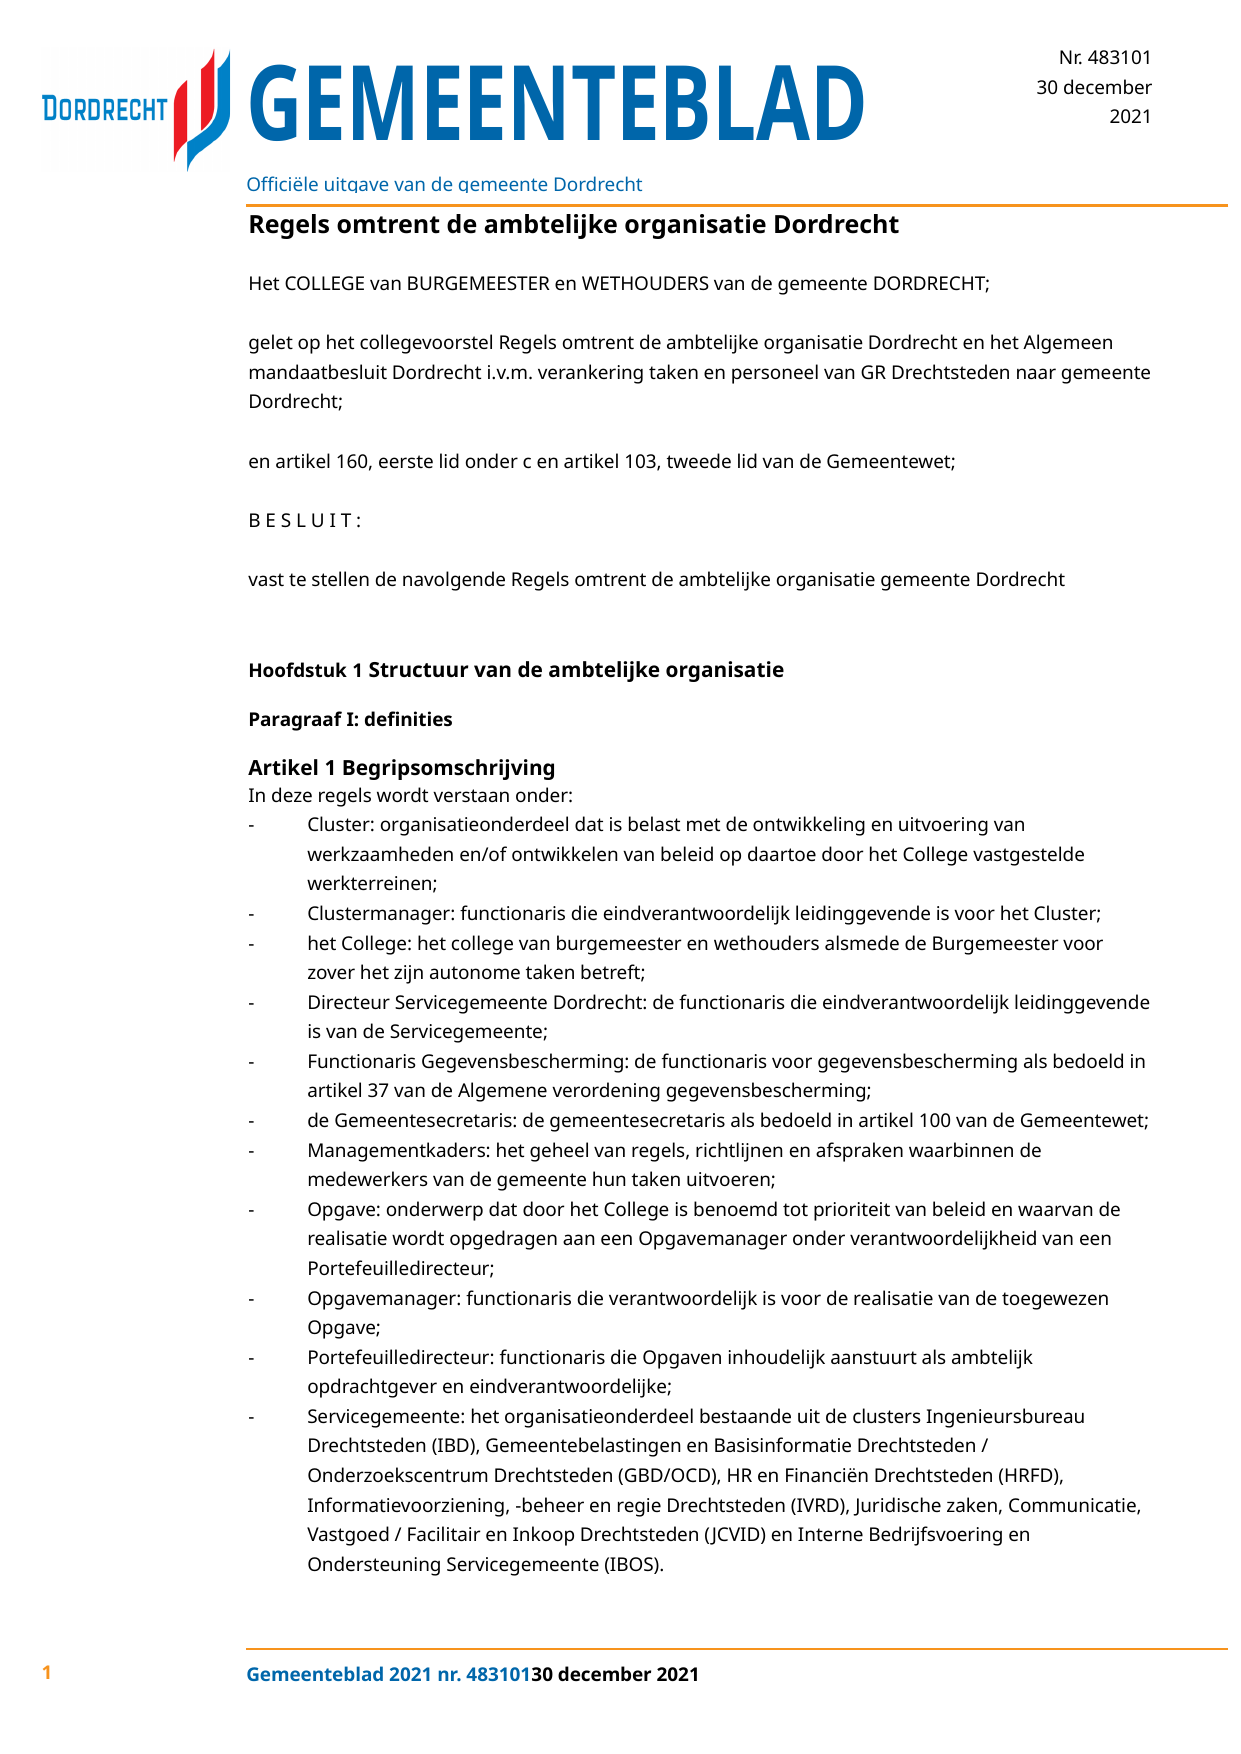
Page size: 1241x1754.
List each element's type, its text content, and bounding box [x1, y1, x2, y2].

text Regels omtrent de ambtelijke organisatie Dordrecht [248, 207, 1152, 241]
list Managementkaders: het geheel van regels, richtlijnen en afspraken waarbinnen de medewerkers van de gemeente hun taken uitvoeren; [248, 1137, 1152, 1192]
list Directeur Servicegemeente Dordrecht: de functionaris die eindverantwoordelijk leidinggevende is van de Servicegemeente; [248, 989, 1152, 1044]
text gelet op het collegevoorstel Regels omtrent de ambtelijke organisatie Dordrecht en het Algemeen mandaatbesluit Dordrecht i.v.m. verankering taken en personeel van GR Drechtsteden naar gemeente Dordrecht; [248, 329, 1152, 414]
text en artikel 160, eerste lid onder c en artikel 103, tweede lid van de Gemeentewet; [248, 448, 1152, 473]
list Clustermanager: functionaris die eindverantwoordelijk leidinggevende is voor het Cluster; [248, 900, 1152, 926]
text Paragraaf I: definities [248, 704, 1152, 733]
list Opgavemanager: functionaris die verantwoordelijk is voor de realisatie van de toegewezen Opgave; [248, 1285, 1152, 1340]
picture [41, 47, 231, 172]
list de Gemeentesecretaris: de gemeentesecretaris als bedoeld in artikel 100 van de Gemeentewet; [248, 1107, 1152, 1133]
text Artikel 1 Begripsomschrijving [248, 753, 1152, 782]
list het College: het college van burgemeester en wethouders alsmede de Burgemeester voor zover het zijn autonome taken betreft; [248, 930, 1152, 985]
text Hoofdstuk 1 Structuur van de ambtelijke organisatie [248, 655, 1152, 683]
text Het COLLEGE van BURGEMEESTER en WETHOUDERS van de gemeente DORDRECHT; [248, 270, 1152, 296]
list Servicegemeente: het organisatieonderdeel bestaande uit de clusters Ingenieursbureau Drechtsteden (IBD), Gemeentebelastingen en Basisinformatie Drechtsteden / Onderzoekscentrum Drechtsteden (GBD/OCD), HR en Financiën Drechtsteden (HRFD), Informatievoorziening, -beheer en regie Drechtsteden (IVRD), Juridische zaken, Communicatie, Vastgoed / Facilitair en Inkoop Drechtsteden (JCVID) en Interne Bedrijfsvoering en Ondersteuning Servicegemeente (IBOS). [248, 1403, 1152, 1577]
list Cluster: organisatieonderdeel dat is belast met de ontwikkeling en uitvoering van werkzaamheden en/of ontwikkelen van beleid op daartoe door het College vastgestelde werkterreinen; [248, 811, 1152, 896]
list Portefeuilledirecteur: functionaris die Opgaven inhoudelijk aanstuurt als ambtelijk opdrachtgever en eindverantwoordelijke; [248, 1344, 1152, 1399]
text vast te stellen de navolgende Regels omtrent de ambtelijke organisatie gemeente Dordrecht [248, 566, 1152, 592]
text B E S L U I T : [248, 507, 1152, 533]
list Functionaris Gegevensbescherming: de functionaris voor gegevensbescherming als bedoeld in artikel 37 van de Algemene verordening gegevensbescherming; [248, 1048, 1152, 1103]
text In deze regels wordt verstaan onder: [248, 782, 1152, 808]
list Opgave: onderwerp dat door het College is benoemd tot prioriteit van beleid en waarvan de realisatie wordt opgedragen aan een Opgavemanager onder verantwoordelijkheid van een Portefeuilledirecteur; [248, 1196, 1152, 1281]
